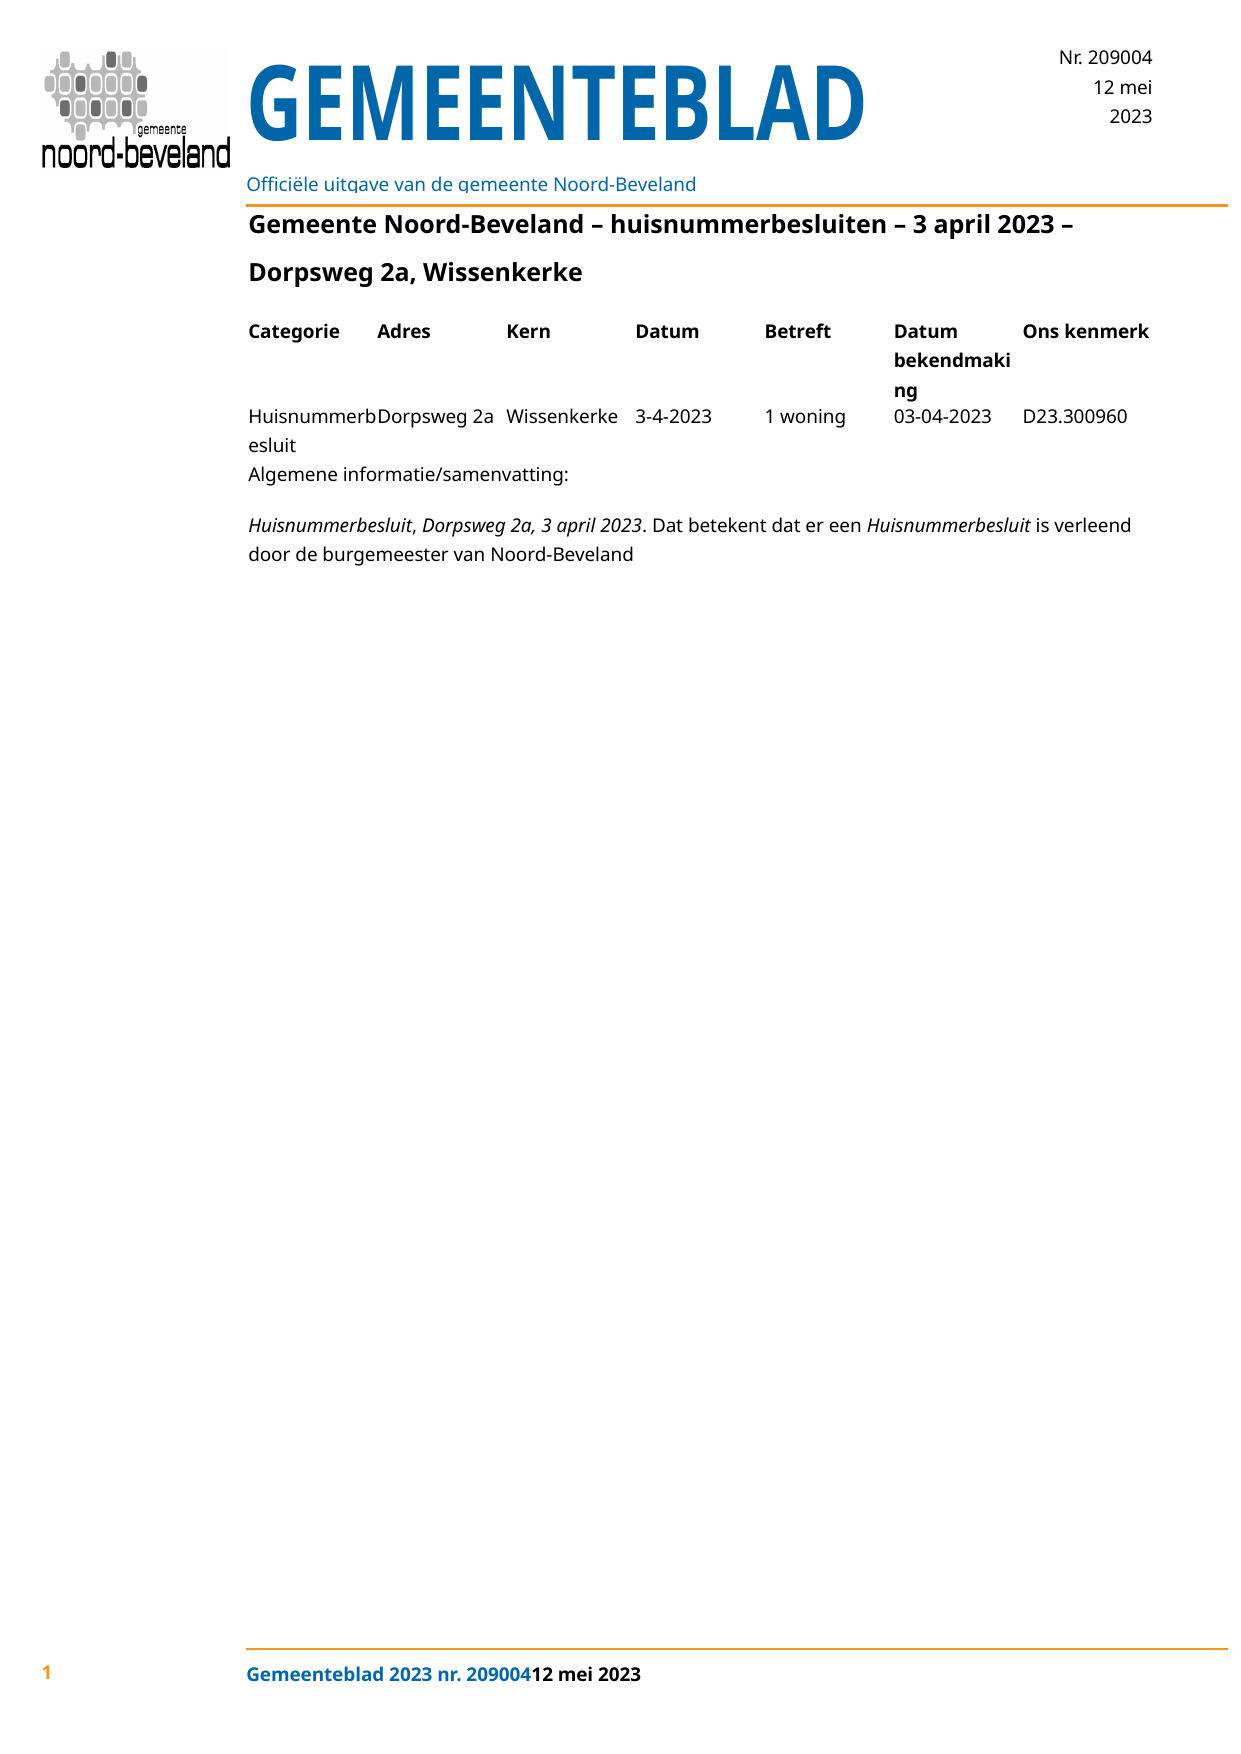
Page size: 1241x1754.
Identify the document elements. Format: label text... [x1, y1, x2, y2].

table_header Betreft [764, 318, 893, 403]
table_cell 3-4-2023 [635, 403, 764, 458]
table_cell D23.300960 [1023, 403, 1152, 458]
table_header Datum bekendmaking [894, 318, 1022, 403]
table_header Kern [506, 318, 635, 403]
table_cell 03-04-2023 [894, 403, 1022, 458]
table_header Categorie [248, 318, 377, 403]
text Gemeente Noord-Beveland – huisnummerbesluiten – 3 april 2023 – Dorpsweg 2a, Wissenkerke [248, 207, 1152, 288]
table_cell Wissenkerke [506, 403, 635, 458]
text Huisnummerbesluit, Dorpsweg 2a, 3 april 2023. Dat betekent dat er een Huisnummerbesluit is verleend door de burgemeester van Noord-Beveland [248, 512, 1152, 567]
table_cell 1 woning [764, 403, 893, 458]
text Algemene informatie/samenvatting: [248, 461, 1152, 487]
table_cell Huisnummerbesluit [248, 403, 377, 458]
table_cell Dorpsweg 2a [377, 403, 506, 458]
table_header Adres [377, 318, 506, 403]
table_header Datum [635, 318, 764, 403]
table_header Ons kenmerk [1023, 318, 1152, 403]
picture [41, 47, 231, 172]
